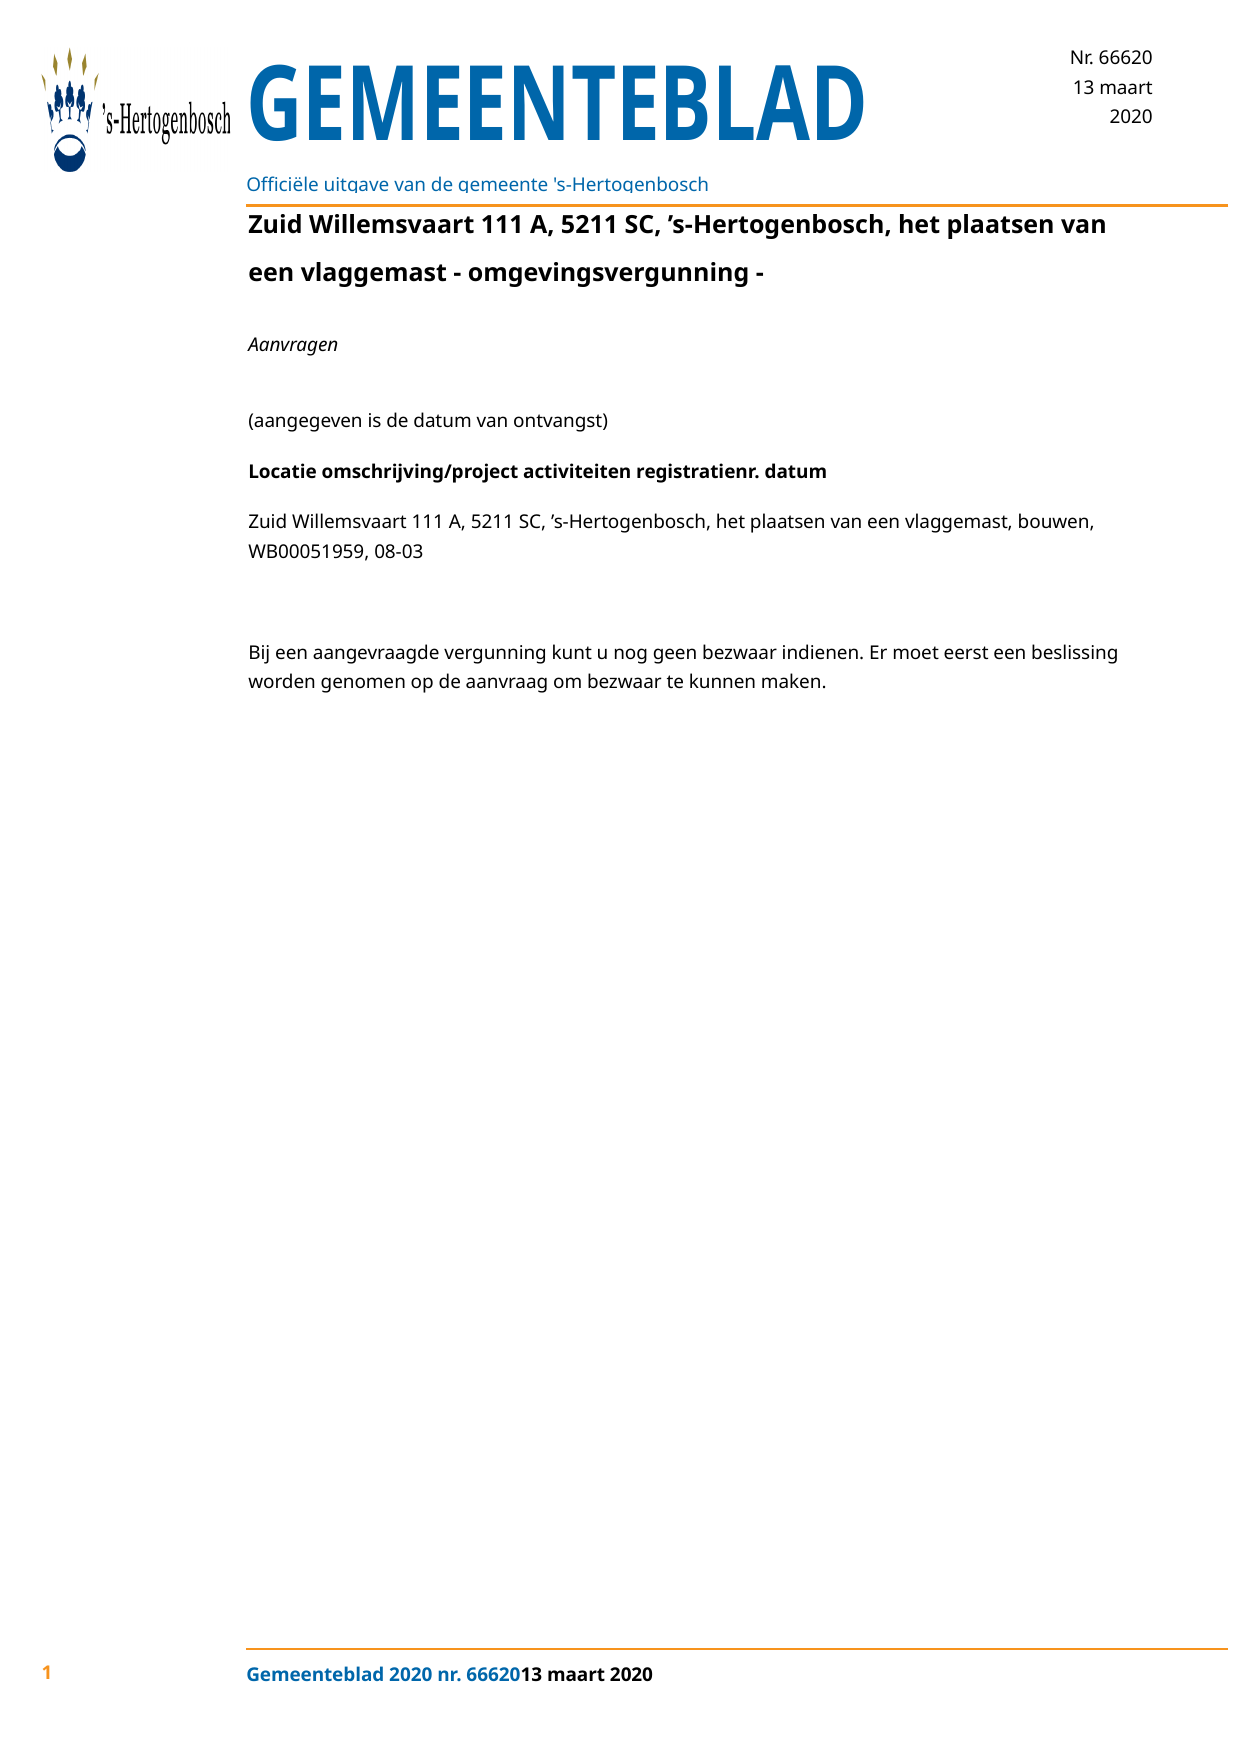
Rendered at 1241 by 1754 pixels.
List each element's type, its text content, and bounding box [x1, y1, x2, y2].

text Zuid Willemsvaart 111 A, 5211 SC, ’s-Hertogenbosch, het plaatsen van een vlaggemast - omgevingsvergunning - [248, 207, 1152, 288]
picture [41, 47, 231, 172]
text Bij een aangevraagde vergunning kunt u nog geen bezwaar indienen. Er moet eerst een beslissing worden genomen op de aanvraag om bezwaar te kunnen maken. [248, 639, 1152, 694]
text Zuid Willemsvaart 111 A, 5211 SC, ’s-Hertogenbosch, het plaatsen van een vlaggemast, bouwen, WB00051959, 08-03 [248, 508, 1152, 564]
text Locatie omschrijving/project activiteiten registratienr. datum [248, 458, 1152, 484]
text (aangegeven is de datum van ontvangst) [248, 408, 1152, 433]
text Aanvragen [248, 331, 1152, 357]
